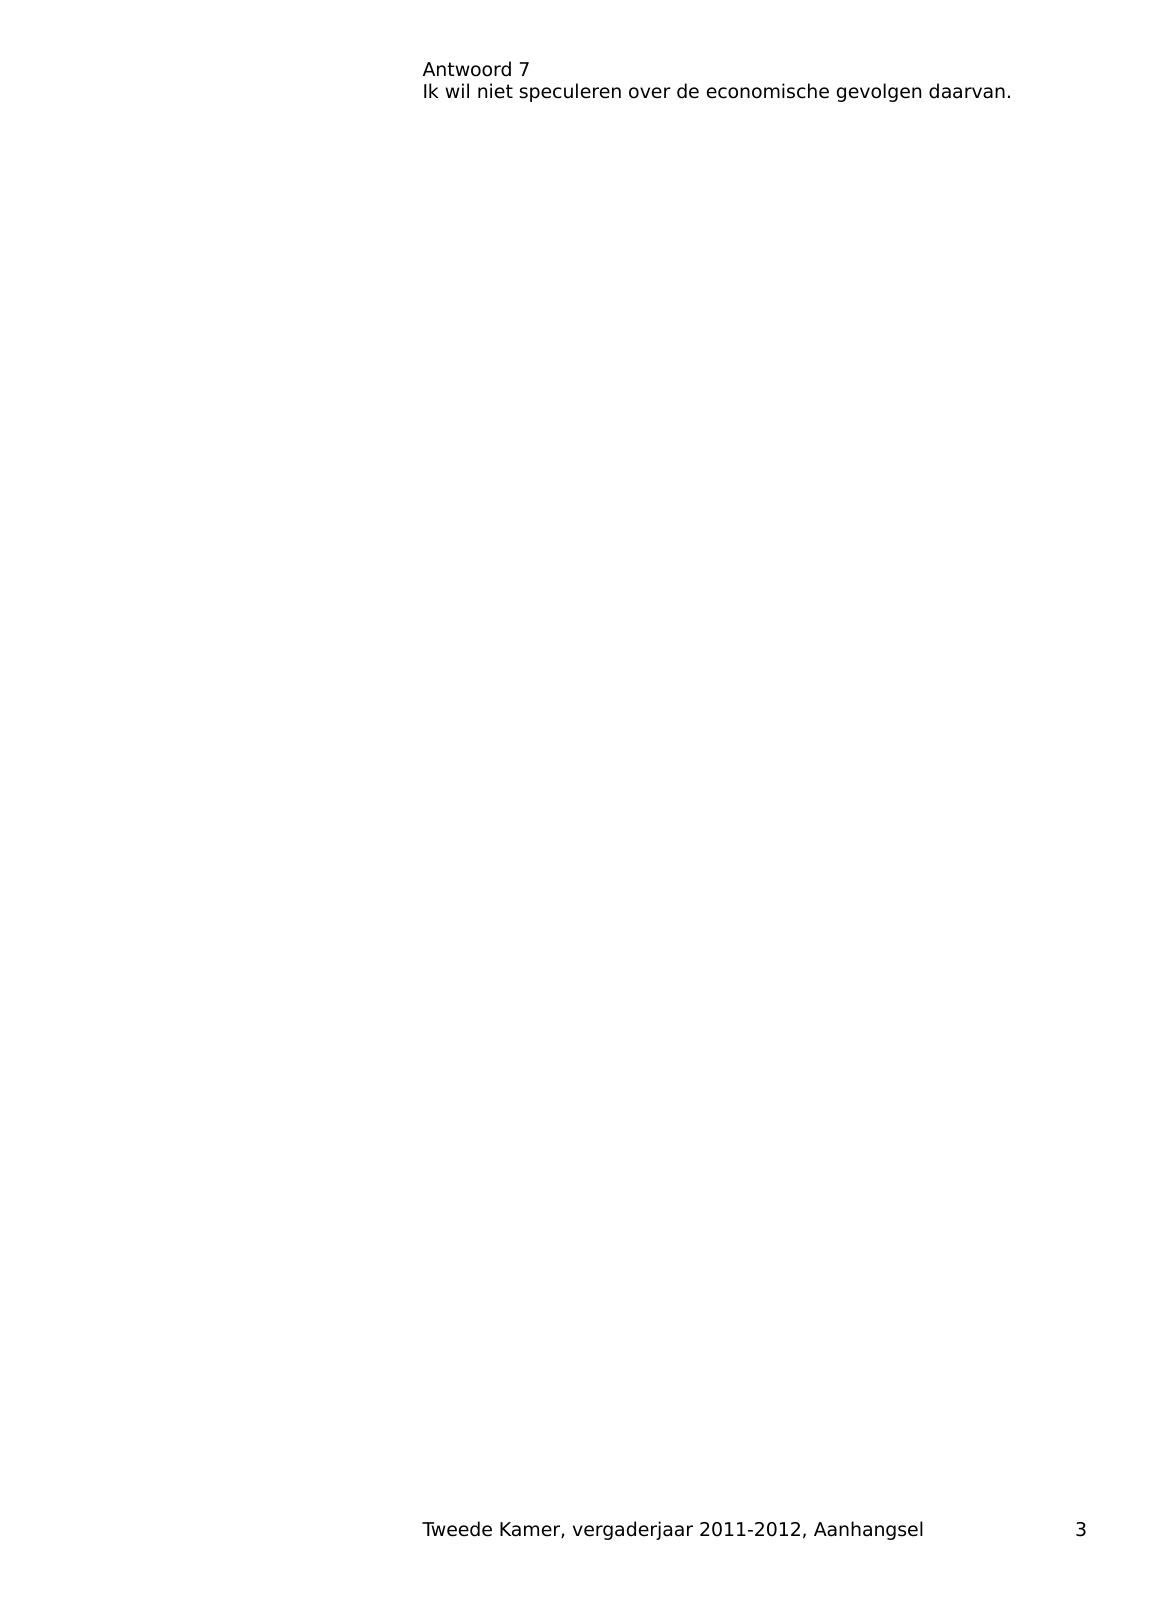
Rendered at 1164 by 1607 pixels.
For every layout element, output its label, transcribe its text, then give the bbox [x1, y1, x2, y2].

text Ik wil niet speculeren over de economische gevolgen daarvan. [422, 81, 1087, 103]
text Antwoord 7 [422, 59, 1087, 81]
